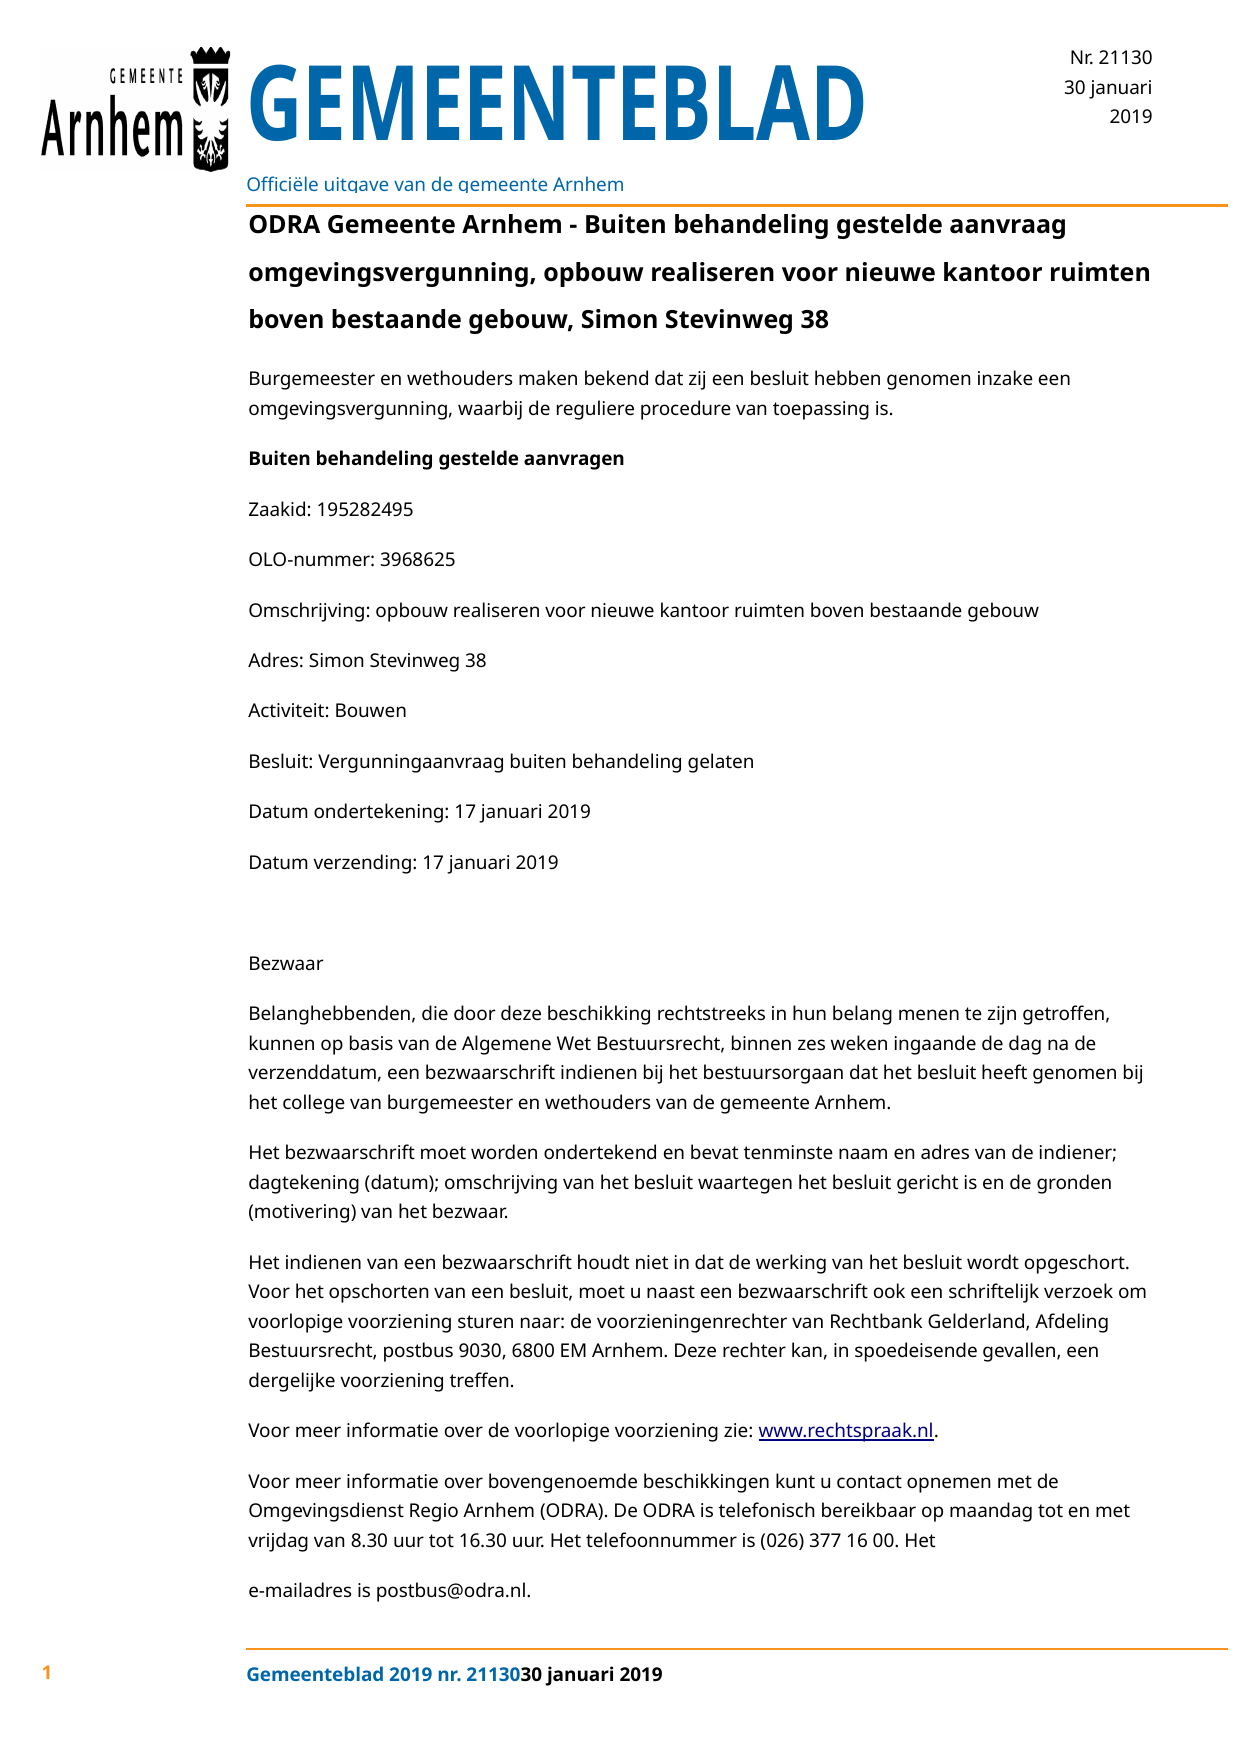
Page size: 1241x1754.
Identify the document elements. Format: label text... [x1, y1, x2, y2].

text Voor meer informatie over de voorlopige voorziening zie: www.rechtspraak.nl. [248, 1418, 1152, 1443]
text Besluit: Vergunningaanvraag buiten behandeling gelaten [248, 748, 1152, 774]
text Voor meer informatie over bovengenoemde beschikkingen kunt u contact opnemen met de Omgevingsdienst Regio Arnhem (ODRA). De ODRA is telefonisch bereikbaar op maandag tot en met vrijdag van 8.30 uur tot 16.30 uur. Het telefoonnummer is (026) 377 16 00. Het [248, 1468, 1152, 1553]
text e-mailadres is postbus@odra.nl. [248, 1578, 1152, 1603]
text Zaakid: 195282495 [248, 496, 1152, 522]
picture [41, 47, 231, 172]
text Burgemeester en wethouders maken bekend dat zij een besluit hebben genomen inzake een omgevingsvergunning, waarbij de reguliere procedure van toepassing is. [248, 366, 1152, 421]
text Omschrijving: opbouw realiseren voor nieuwe kantoor ruimten boven bestaande gebouw [248, 597, 1152, 622]
text Activiteit: Bouwen [248, 698, 1152, 723]
text Adres: Simon Stevinweg 38 [248, 647, 1152, 673]
text ODRA Gemeente Arnhem - Buiten behandeling gestelde aanvraag omgevingsvergunning, opbouw realiseren voor nieuwe kantoor ruimten boven bestaande gebouw, Simon Stevinweg 38 [248, 207, 1152, 336]
text Bezwaar [248, 950, 1152, 975]
text Datum ondertekening: 17 januari 2019 [248, 798, 1152, 824]
text Het bezwaarschrift moet worden ondertekend en bevat tenminste naam en adres van de indiener; dagtekening (datum); omschrijving van het besluit waartegen het besluit gericht is en de gronden (motivering) van het bezwaar. [248, 1139, 1152, 1224]
text Buiten behandeling gestelde aanvragen [248, 446, 1152, 471]
text OLO-nummer: 3968625 [248, 546, 1152, 572]
text Belanghebbenden, die door deze beschikking rechtstreeks in hun belang menen te zijn getroffen, kunnen op basis van de Algemene Wet Bestuursrecht, binnen zes weken ingaande de dag na de verzenddatum, een bezwaarschrift indienen bij het bestuursorgaan dat het besluit heeft genomen bij het college van burgemeester en wethouders van de gemeente Arnhem. [248, 1000, 1152, 1114]
text Het indienen van een bezwaarschrift houdt niet in dat de werking van het besluit wordt opgeschort. Voor het opschorten van een besluit, moet u naast een bezwaarschrift ook een schriftelijk verzoek om voorlopige voorziening sturen naar: de voorzieningenrechter van Rechtbank Gelderland, Afdeling Bestuursrecht, postbus 9030, 6800 EM Arnhem. Deze rechter kan, in spoedeisende gevallen, een dergelijke voorziening treffen. [248, 1249, 1152, 1393]
text Datum verzending: 17 januari 2019 [248, 849, 1152, 874]
